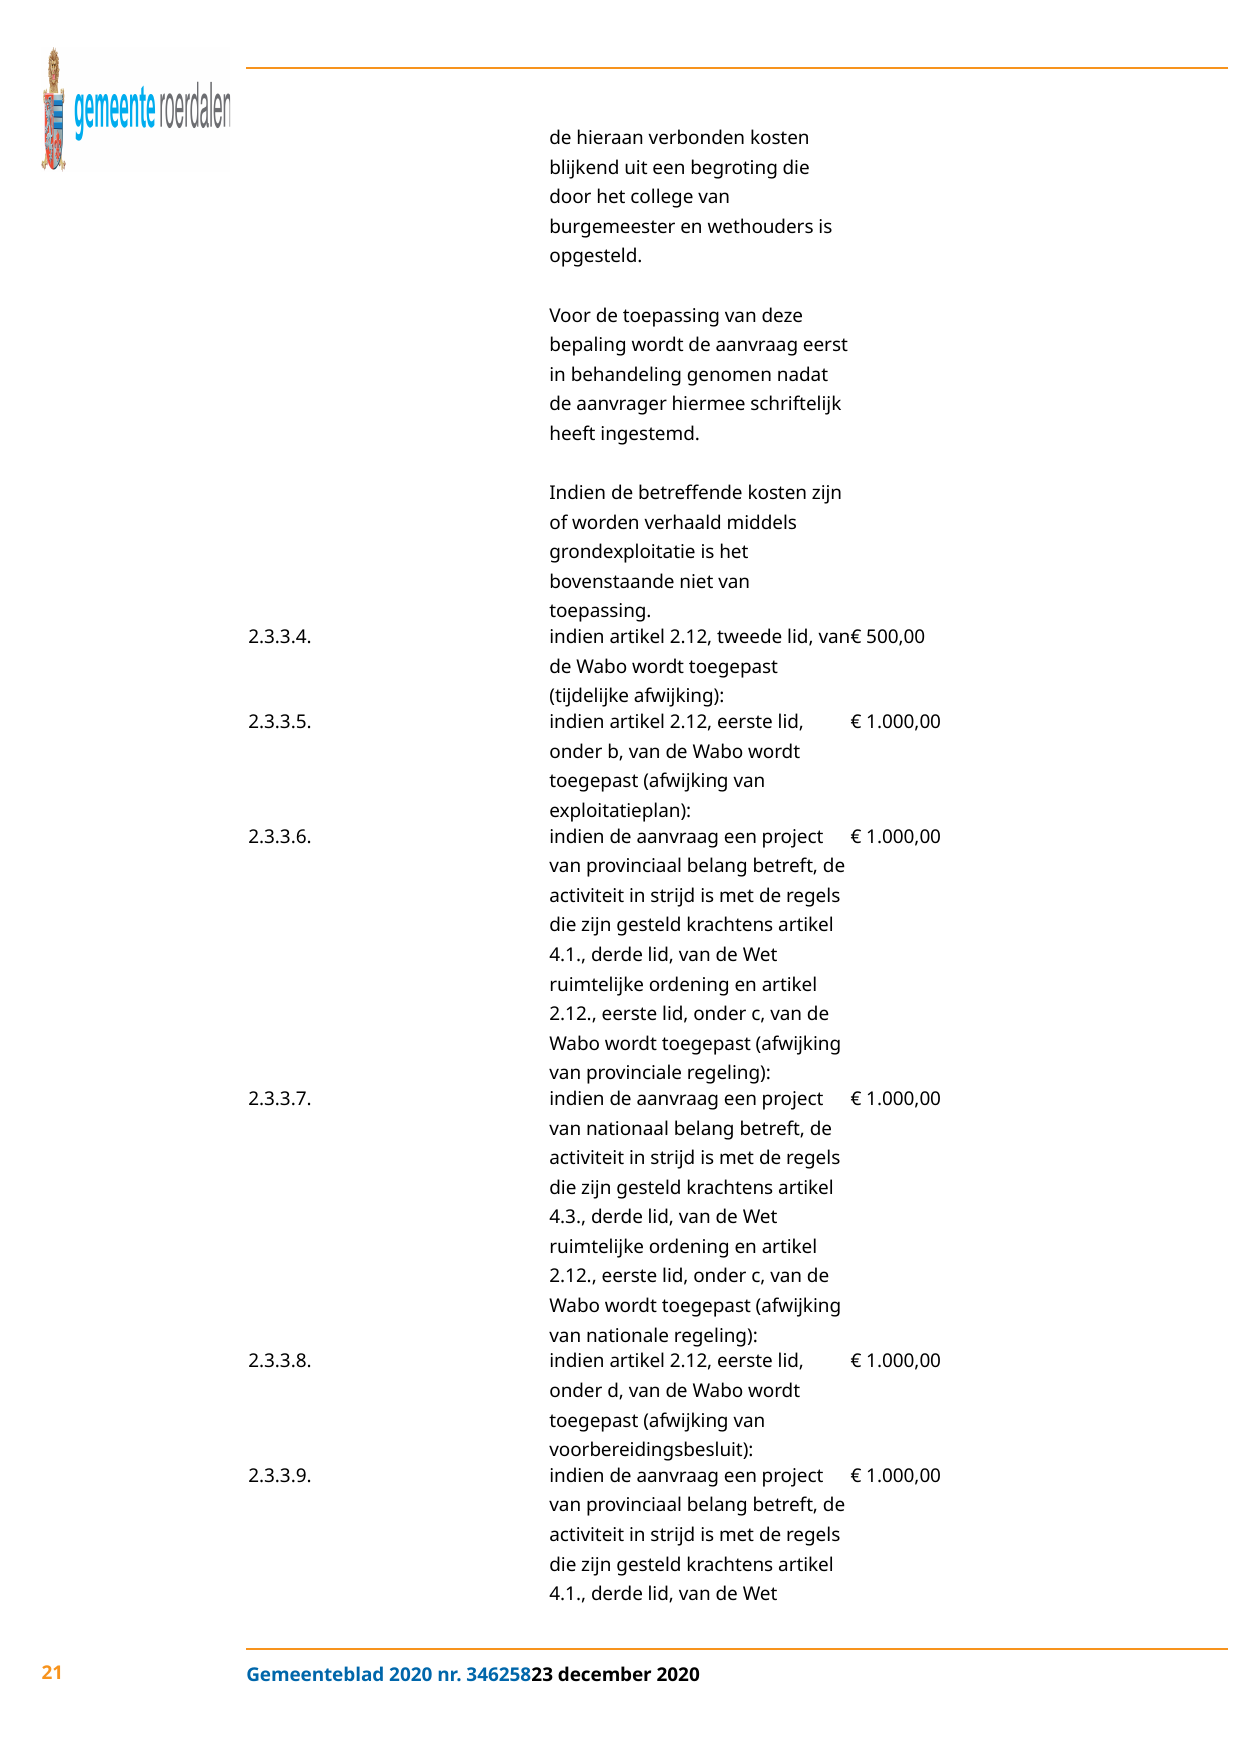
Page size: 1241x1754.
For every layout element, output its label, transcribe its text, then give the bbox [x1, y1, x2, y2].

table_cell indien de aanvraag een project van provinciaal belang betreft, de activiteit in strijd is met de regels die zijn gesteld krachtens artikel 4.1., derde lid, van de Wet ruimtelijke ordening en artikel 2.12., eerste lid, onder c, van de Wabo wordt toegepast (afwijking van provinciale regeling): [549, 823, 850, 1085]
table_cell de hieraan verbonden kosten blijkend uit een begroting die door het college van burgemeester en wethouders is opgesteld. Voor de toepassing van deze bepaling wordt de aanvraag eerst in behandeling genomen nadat de aanvrager hiermee schriftelijk heeft ingestemd. Indien de betreffende kosten zijn of worden verhaald middels grondexploitatie is het bovenstaande niet van toepassing. [549, 95, 850, 623]
table_cell [248, 95, 549, 623]
table_cell [850, 95, 1152, 623]
table_cell indien de aanvraag een project van nationaal belang betreft, de activiteit in strijd is met de regels die zijn gesteld krachtens artikel 4.3., derde lid, van de Wet ruimtelijke ordening en artikel 2.12., eerste lid, onder c, van de Wabo wordt toegepast (afwijking van nationale regeling): [549, 1085, 850, 1348]
table_cell € 1.000,00 [850, 1348, 1152, 1462]
table_cell € 1.000,00 [850, 1462, 1152, 1606]
table_cell € 1.000,00 [850, 1085, 1152, 1348]
table_cell indien artikel 2.12, tweede lid, van de Wabo wordt toegepast (tijdelijke afwijking): [549, 624, 850, 708]
table_cell 2.3.3.7. [248, 1085, 549, 1348]
table_cell indien artikel 2.12, eerste lid, onder d, van de Wabo wordt toegepast (afwijking van voorbereidingsbesluit): [549, 1348, 850, 1462]
table_cell € 1.000,00 [850, 708, 1152, 823]
table_cell 2.3.3.8. [248, 1348, 549, 1462]
picture [41, 47, 231, 172]
table_cell indien de aanvraag een project van provinciaal belang betreft, de activiteit in strijd is met de regels die zijn gesteld krachtens artikel 4.1., derde lid, van de Wet [549, 1462, 850, 1606]
table_cell 2.3.3.6. [248, 823, 549, 1085]
table_cell € 1.000,00 [850, 823, 1152, 1085]
table_cell € 500,00 [850, 624, 1152, 708]
table_cell 2.3.3.4. [248, 624, 549, 708]
table_cell indien artikel 2.12, eerste lid, onder b, van de Wabo wordt toegepast (afwijking van exploitatieplan): [549, 708, 850, 823]
table_cell 2.3.3.9. [248, 1462, 549, 1606]
table_cell 2.3.3.5. [248, 708, 549, 823]
